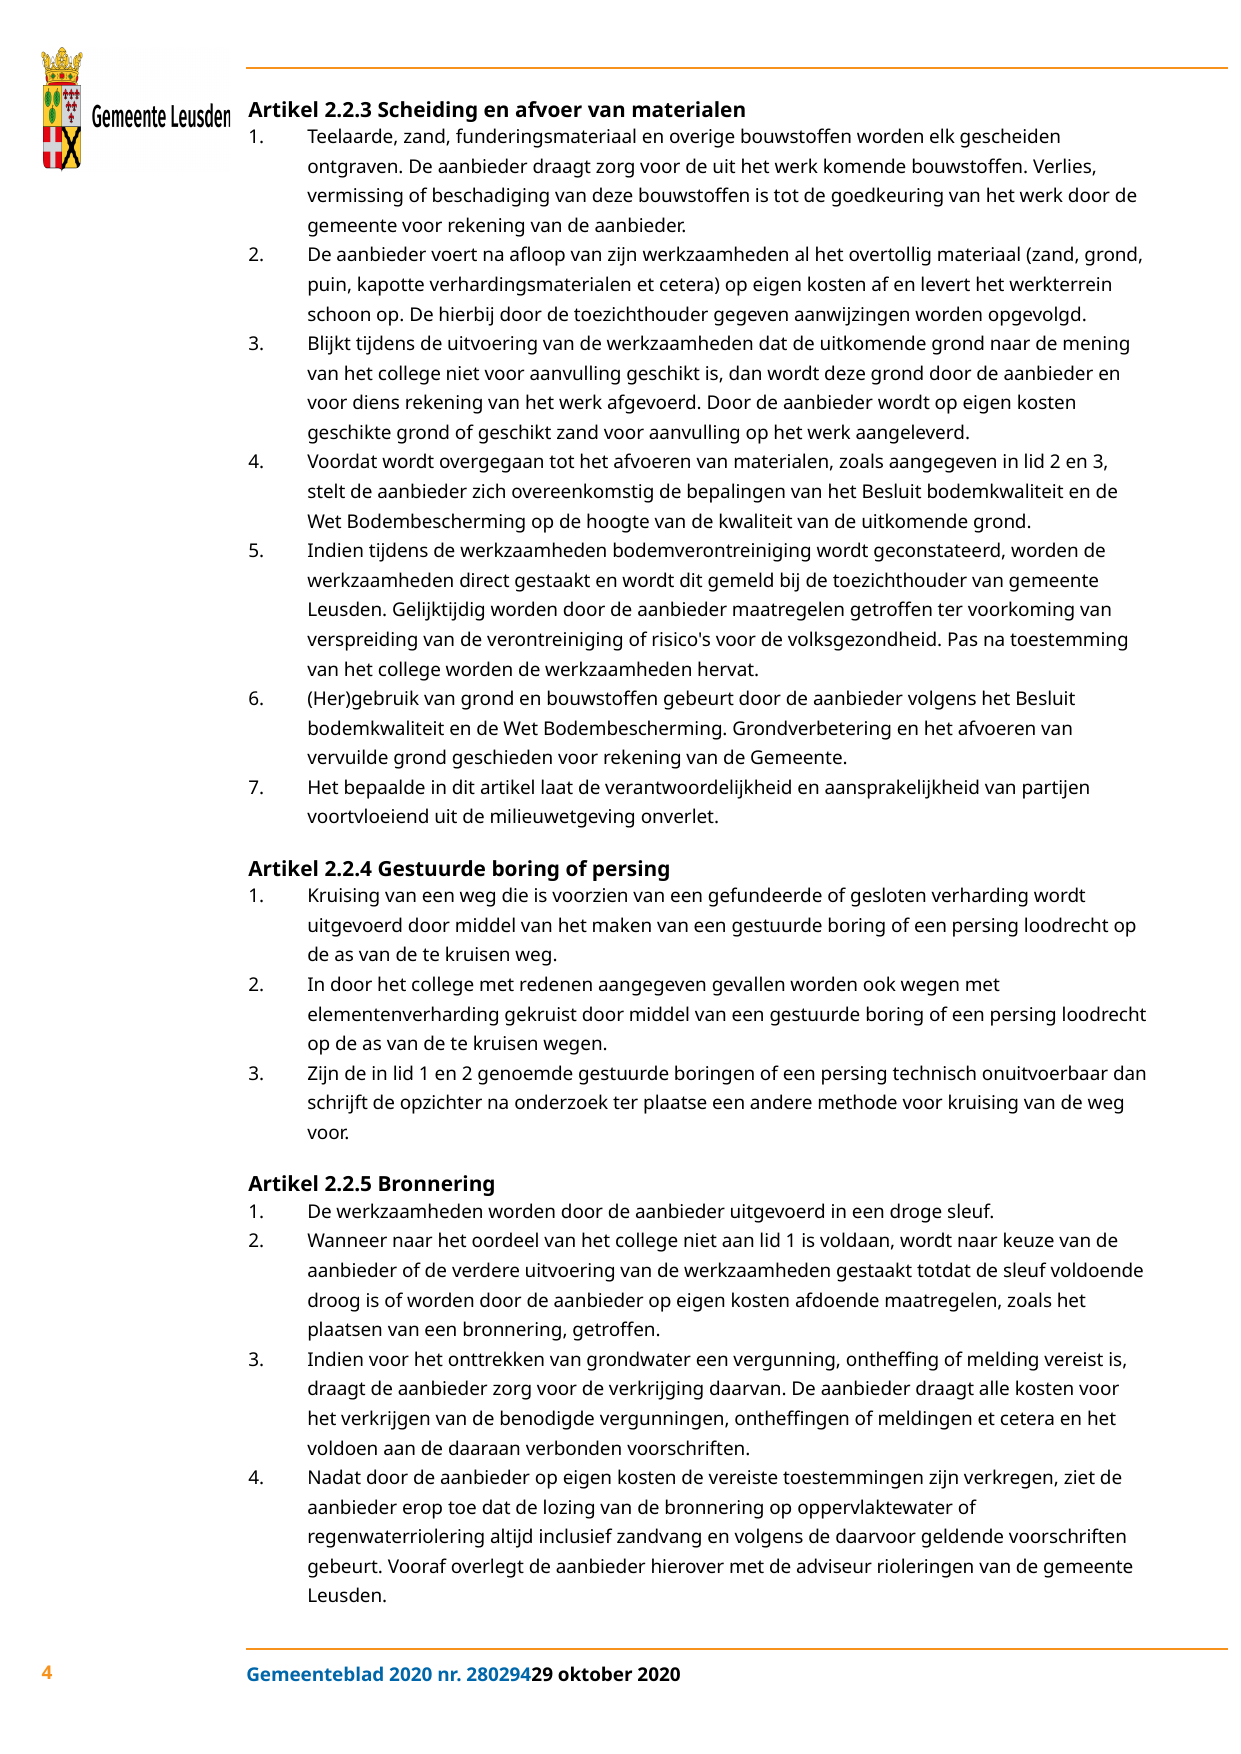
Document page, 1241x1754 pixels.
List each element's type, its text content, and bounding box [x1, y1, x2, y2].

list Voordat wordt overgegaan tot het afvoeren van materialen, zoals aangegeven in lid 2 en 3, stelt de aanbieder zich overeenkomstig de bepalingen van het Besluit bodemkwaliteit en de Wet Bodembescherming op de hoogte van de kwaliteit van de uitkomende grond. [248, 449, 1152, 533]
picture [41, 47, 231, 172]
list Blijkt tijdens de uitvoering van de werkzaamheden dat de uitkomende grond naar de mening van het college niet voor aanvulling geschikt is, dan wordt deze grond door de aanbieder en voor diens rekening van het werk afgevoerd. Door de aanbieder wordt op eigen kosten geschikte grond of geschikt zand voor aanvulling op het werk aangeleverd. [248, 330, 1152, 445]
list Indien tijdens de werkzaamheden bodemverontreiniging wordt geconstateerd, worden de werkzaamheden direct gestaakt en wordt dit gemeld bij de toezichthouder van gemeente Leusden. Gelijktijdig worden door de aanbieder maatregelen getroffen ter voorkoming van verspreiding van de verontreiniging of risico's voor de volksgezondheid. Pas na toestemming van het college worden de werkzaamheden hervat. [248, 537, 1152, 681]
text Artikel 2.2.4 Gestuurde boring of persing [248, 854, 1152, 882]
list Indien voor het onttrekken van grondwater een vergunning, ontheffing of melding vereist is, draagt de aanbieder zorg voor de verkrijging daarvan. De aanbieder draagt alle kosten voor het verkrijgen van de benodigde vergunningen, ontheffingen of meldingen et cetera en het voldoen aan de daaraan verbonden voorschriften. [248, 1346, 1152, 1460]
list Teelaarde, zand, funderingsmateriaal en overige bouwstoffen worden elk gescheiden ontgraven. De aanbieder draagt zorg voor de uit het werk komende bouwstoffen. Verlies, vermissing of beschadiging van deze bouwstoffen is tot de goedkeuring van het werk door de gemeente voor rekening van de aanbieder. [248, 123, 1152, 238]
list Kruising van een weg die is voorzien van een gefundeerde of gesloten verharding wordt uitgevoerd door middel van het maken van een gestuurde boring of een persing loodrecht op de as van de te kruisen weg. [248, 882, 1152, 967]
list Het bepaalde in dit artikel laat de verantwoordelijkheid en aansprakelijkheid van partijen voortvloeiend uit de milieuwetgeving onverlet. [248, 774, 1152, 829]
list De aanbieder voert na afloop van zijn werkzaamheden al het overtollig materiaal (zand, grond, puin, kapotte verhardingsmaterialen et cetera) op eigen kosten af en levert het werkterrein schoon op. De hierbij door de toezichthouder gegeven aanwijzingen worden opgevolgd. [248, 242, 1152, 326]
text Artikel 2.2.3 Scheiding en afvoer van materialen [248, 95, 1152, 123]
list De werkzaamheden worden door de aanbieder uitgevoerd in een droge sleuf. [248, 1198, 1152, 1224]
list Zijn de in lid 1 en 2 genoemde gestuurde boringen of een persing technisch onuitvoerbaar dan schrijft de opzichter na onderzoek ter plaatse een andere methode voor kruising van de weg voor. [248, 1060, 1152, 1145]
list (Her)gebruik van grond en bouwstoffen gebeurt door de aanbieder volgens het Besluit bodemkwaliteit en de Wet Bodembescherming. Grondverbetering en het afvoeren van vervuilde grond geschieden voor rekening van de Gemeente. [248, 685, 1152, 770]
list Nadat door de aanbieder op eigen kosten de vereiste toestemmingen zijn verkregen, ziet de aanbieder erop toe dat de lozing van de bronnering op oppervlaktewater of regenwaterriolering altijd inclusief zandvang en volgens de daarvoor geldende voorschriften gebeurt. Vooraf overlegt de aanbieder hierover met de adviseur rioleringen van de gemeente Leusden. [248, 1464, 1152, 1608]
text Artikel 2.2.5 Bronnering [248, 1169, 1152, 1198]
list In door het college met redenen aangegeven gevallen worden ook wegen met elementenverharding gekruist door middel van een gestuurde boring of een persing loodrecht op de as van de te kruisen wegen. [248, 971, 1152, 1056]
list Wanneer naar het oordeel van het college niet aan lid 1 is voldaan, wordt naar keuze van de aanbieder of de verdere uitvoering van de werkzaamheden gestaakt totdat de sleuf voldoende droog is of worden door de aanbieder op eigen kosten afdoende maatregelen, zoals het plaatsen van een bronnering, getroffen. [248, 1228, 1152, 1342]
